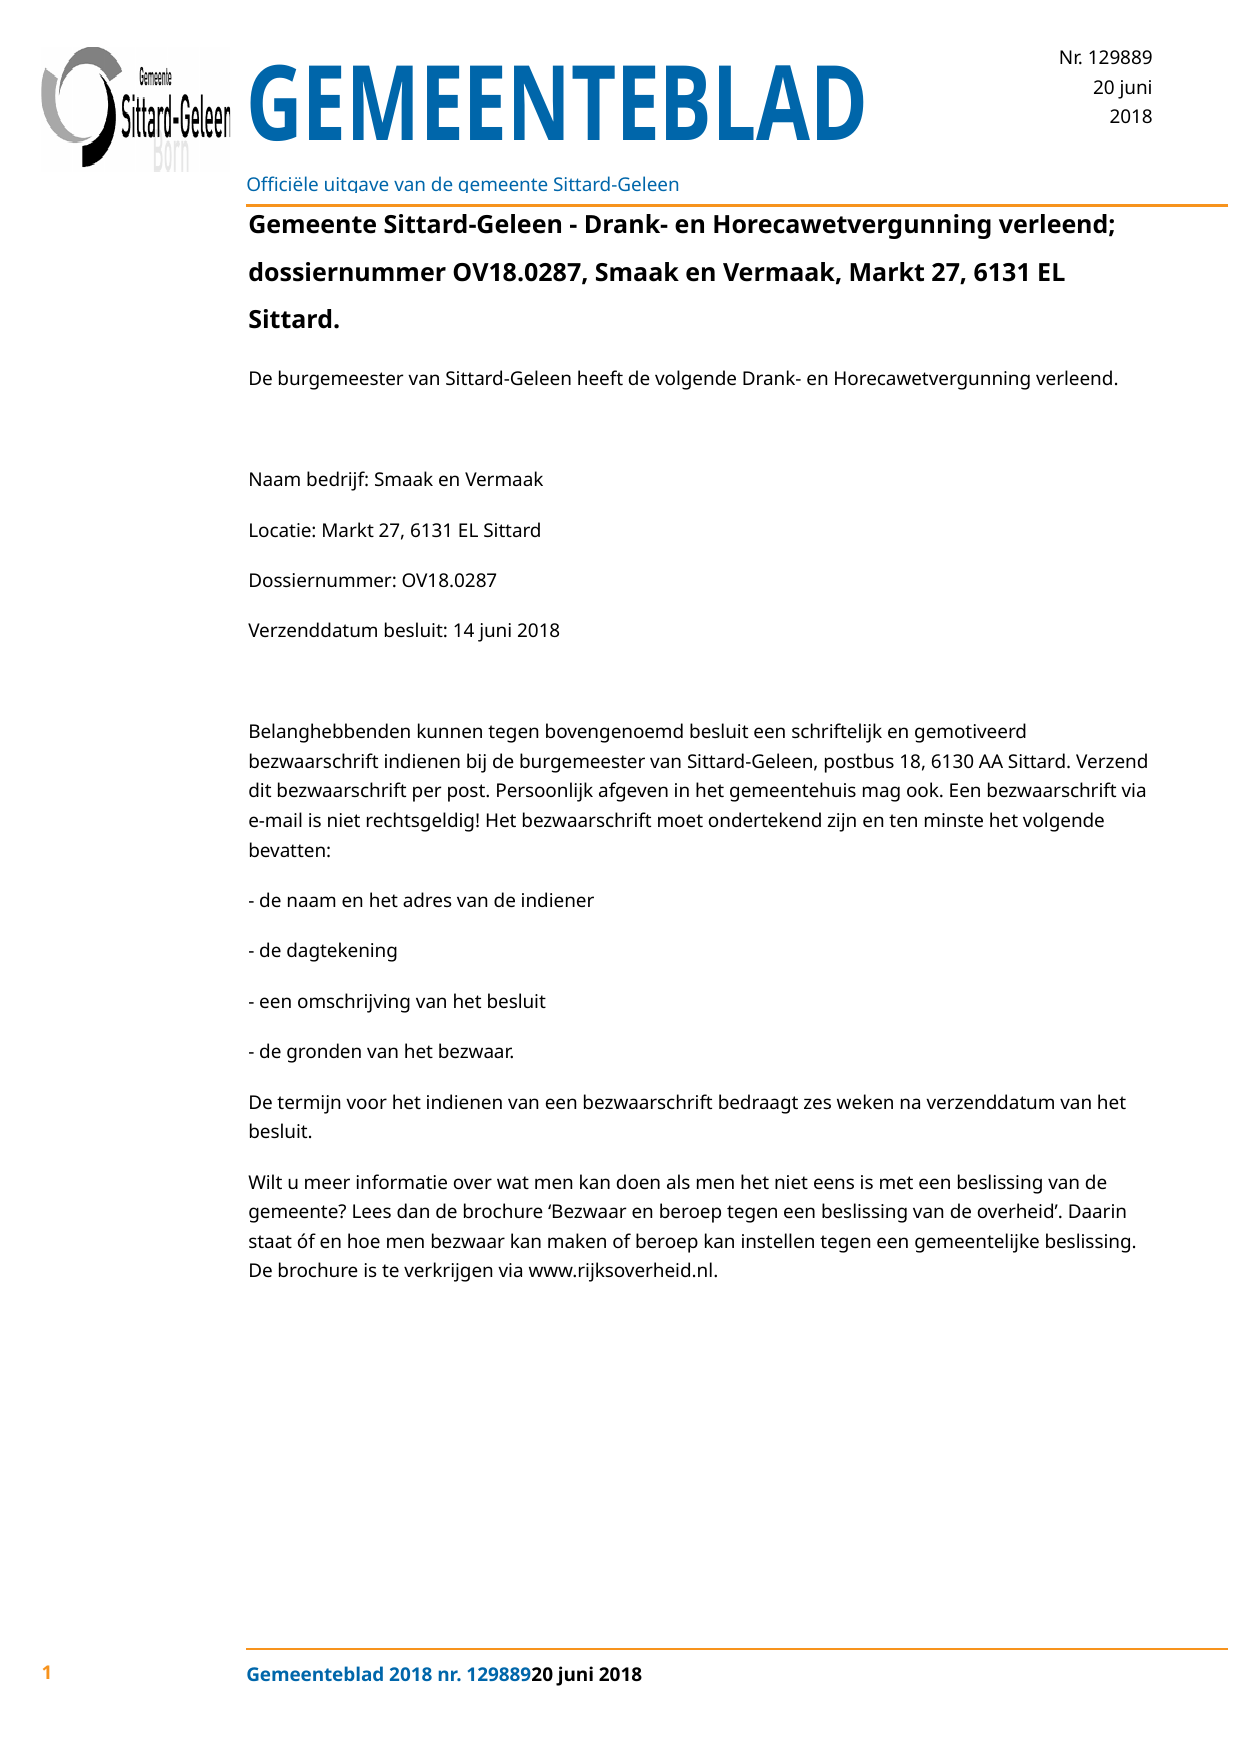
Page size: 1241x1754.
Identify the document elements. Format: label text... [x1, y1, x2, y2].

text - een omschrijving van het besluit [248, 988, 1152, 1014]
text Gemeente Sittard-Geleen - Drank- en Horecawetvergunning verleend; dossiernummer OV18.0287, Smaak en Vermaak, Markt 27, 6131 EL Sittard. [248, 207, 1152, 336]
text - de naam en het adres van de indiener [248, 887, 1152, 913]
text Wilt u meer informatie over wat men kan doen als men het niet eens is met een beslissing van de gemeente? Lees dan de brochure ‘Bezwaar en beroep tegen een beslissing van de overheid’. Daarin staat óf en hoe men bezwaar kan maken of beroep kan instellen tegen een gemeentelijke beslissing. De brochure is te verkrijgen via www.rijksoverheid.nl. [248, 1169, 1152, 1283]
text - de dagtekening [248, 938, 1152, 963]
text De termijn voor het indienen van een bezwaarschrift bedraagt zes weken na verzenddatum van het besluit. [248, 1089, 1152, 1144]
text Verzenddatum besluit: 14 juni 2018 [248, 618, 1152, 643]
text Dossiernummer: OV18.0287 [248, 567, 1152, 593]
text Belanghebbenden kunnen tegen bovengenoemd besluit een schriftelijk en gemotiveerd bezwaarschrift indienen bij de burgemeester van Sittard-Geleen, postbus 18, 6130 AA Sittard. Verzend dit bezwaarschrift per post. Persoonlijk afgeven in het gemeentehuis mag ook. Een bezwaarschrift via e-mail is niet rechtsgeldig! Het bezwaarschrift moet ondertekend zijn en ten minste het volgende bevatten: [248, 718, 1152, 862]
text - de gronden van het bezwaar. [248, 1038, 1152, 1064]
text Locatie: Markt 27, 6131 EL Sittard [248, 517, 1152, 542]
text De burgemeester van Sittard-Geleen heeft de volgende Drank- en Horecawetvergunning verleend. [248, 366, 1152, 391]
text Naam bedrijf: Smaak en Vermaak [248, 466, 1152, 492]
picture [41, 47, 231, 172]
